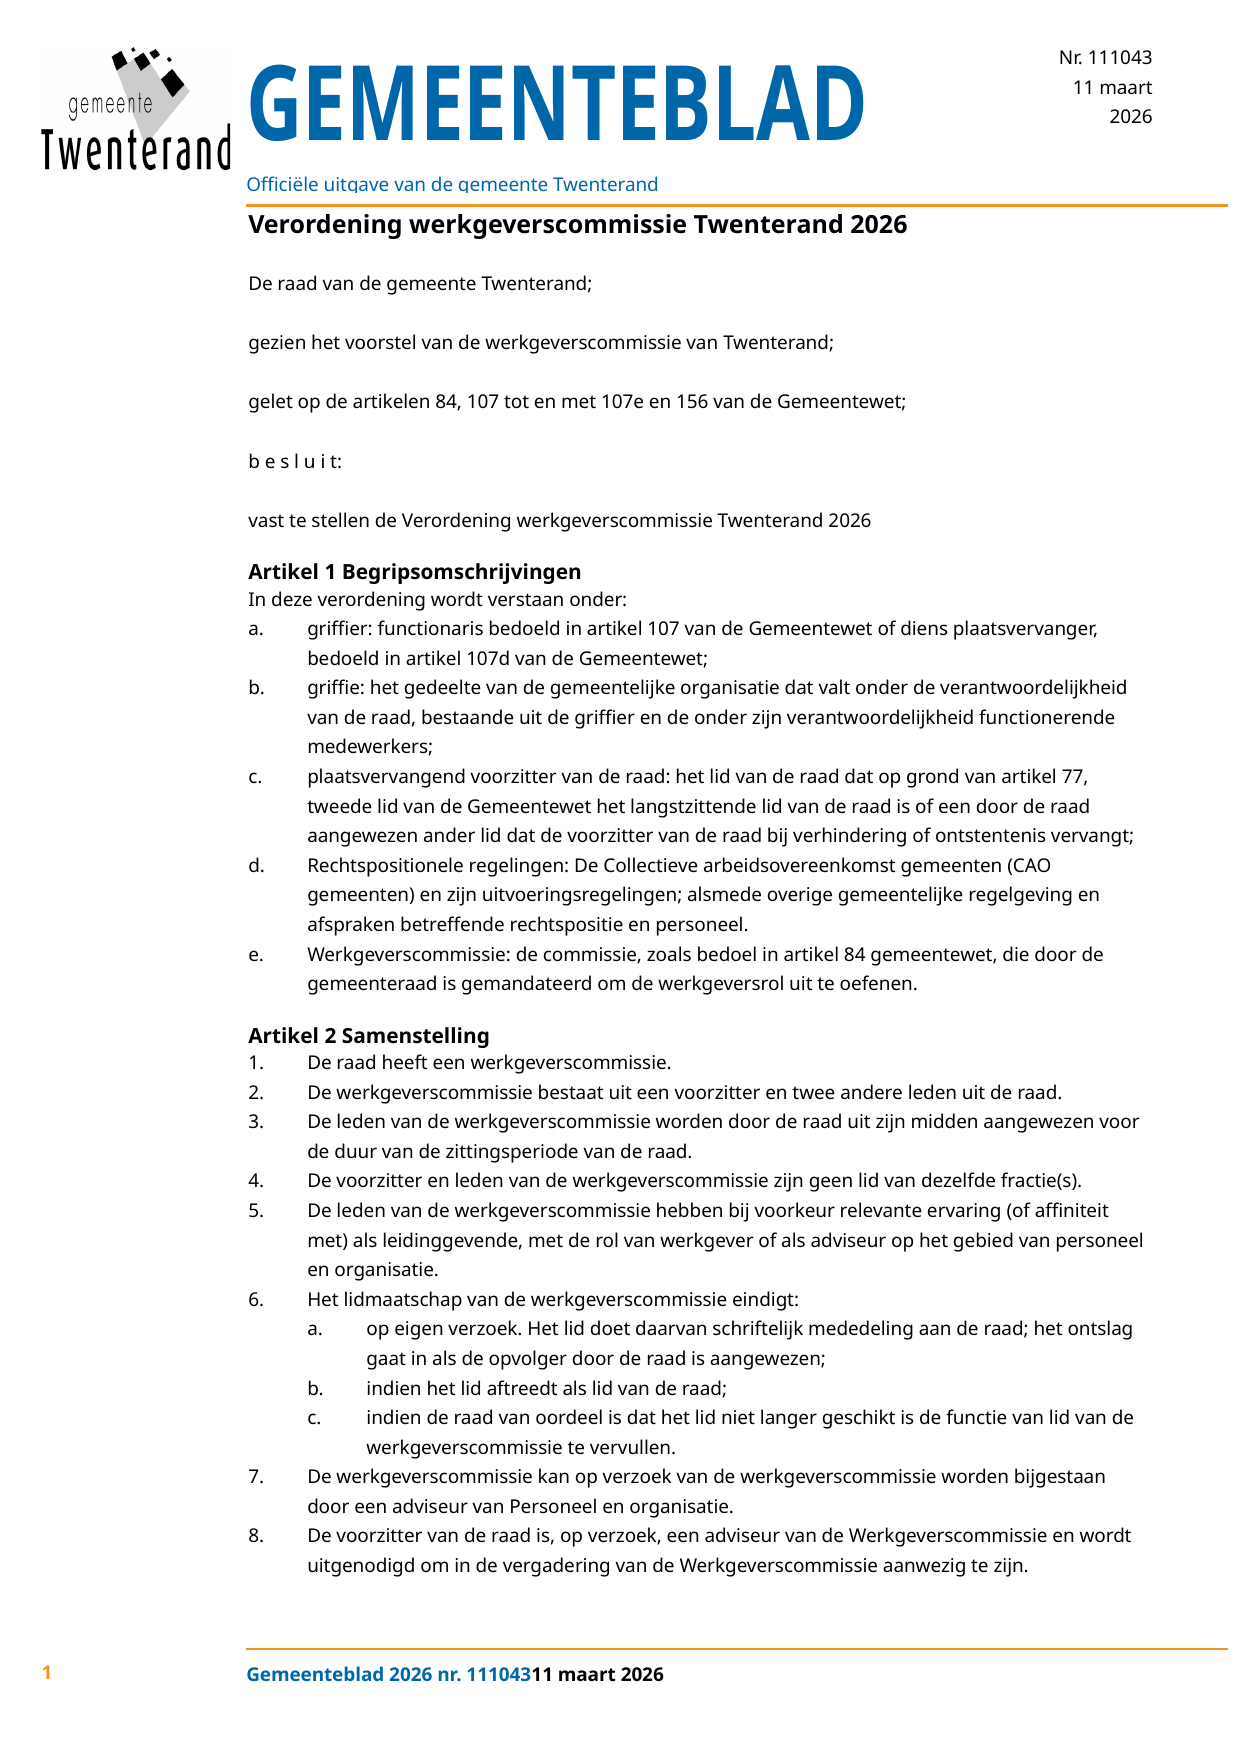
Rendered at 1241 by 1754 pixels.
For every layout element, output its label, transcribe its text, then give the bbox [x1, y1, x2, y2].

list Het lidmaatschap van de werkgeverscommissie eindigt: [248, 1286, 1152, 1312]
list De leden van de werkgeverscommissie worden door de raad uit zijn midden aangewezen voor de duur van de zittingsperiode van de raad. [248, 1108, 1152, 1164]
list De raad heeft een werkgeverscommissie. [248, 1049, 1152, 1075]
list griffie: het gedeelte van de gemeentelijke organisatie dat valt onder de verantwoordelijkheid van de raad, bestaande uit de griffier en de onder zijn verantwoordelijkheid functionerende medewerkers; [248, 674, 1152, 759]
list indien de raad van oordeel is dat het lid niet langer geschikt is de functie van lid van de werkgeverscommissie te vervullen. [307, 1404, 1152, 1459]
list griffier: functionaris bedoeld in artikel 107 van de Gemeentewet of diens plaatsvervanger, bedoeld in artikel 107d van de Gemeentewet; [248, 615, 1152, 671]
text gezien het voorstel van de werkgeverscommissie van Twenterand; [248, 329, 1152, 355]
picture [41, 47, 231, 172]
text gelet op de artikelen 84, 107 tot en met 107e en 156 van de Gemeentewet; [248, 389, 1152, 414]
list De voorzitter en leden van de werkgeverscommissie zijn geen lid van dezelfde fractie(s). [248, 1168, 1152, 1193]
text Artikel 2 Samenstelling [248, 1021, 1152, 1049]
list plaatsvervangend voorzitter van de raad: het lid van de raad dat op grond van artikel 77, tweede lid van de Gemeentewet het langstzittende lid van de raad is of een door de raad aangewezen ander lid dat de voorzitter van de raad bij verhindering of ontstentenis vervangt; [248, 763, 1152, 848]
text b e s l u i t: [248, 448, 1152, 473]
text In deze verordening wordt verstaan onder: [248, 586, 1152, 612]
list Rechtspositionele regelingen: De Collectieve arbeidsovereenkomst gemeenten (CAO gemeenten) en zijn uitvoeringsregelingen; alsmede overige gemeentelijke regelgeving en afspraken betreffende rechtspositie en personeel. [248, 852, 1152, 937]
list De voorzitter van de raad is, op verzoek, een adviseur van de Werkgeverscommissie en wordt uitgenodigd om in de vergadering van de Werkgeverscommissie aanwezig te zijn. [248, 1523, 1152, 1578]
list op eigen verzoek. Het lid doet daarvan schriftelijk mededeling aan de raad; het ontslag gaat in als de opvolger door de raad is aangewezen; [307, 1316, 1152, 1371]
list De werkgeverscommissie kan op verzoek van de werkgeverscommissie worden bijgestaan door een adviseur van Personeel en organisatie. [248, 1463, 1152, 1519]
text Verordening werkgeverscommissie Twenterand 2026 [248, 207, 1152, 241]
list De leden van de werkgeverscommissie hebben bij voorkeur relevante ervaring (of affiniteit met) als leidinggevende, met de rol van werkgever of als adviseur op het gebied van personeel en organisatie. [248, 1197, 1152, 1282]
list indien het lid aftreedt als lid van de raad; [307, 1375, 1152, 1400]
list Werkgeverscommissie: de commissie, zoals bedoel in artikel 84 gemeentewet, die door de gemeenteraad is gemandateerd om de werkgeversrol uit te oefenen. [248, 941, 1152, 996]
text De raad van de gemeente Twenterand; [248, 270, 1152, 296]
text vast te stellen de Verordening werkgeverscommissie Twenterand 2026 [248, 507, 1152, 533]
list De werkgeverscommissie bestaat uit een voorzitter en twee andere leden uit de raad. [248, 1079, 1152, 1104]
text Artikel 1 Begripsomschrijvingen [248, 557, 1152, 586]
